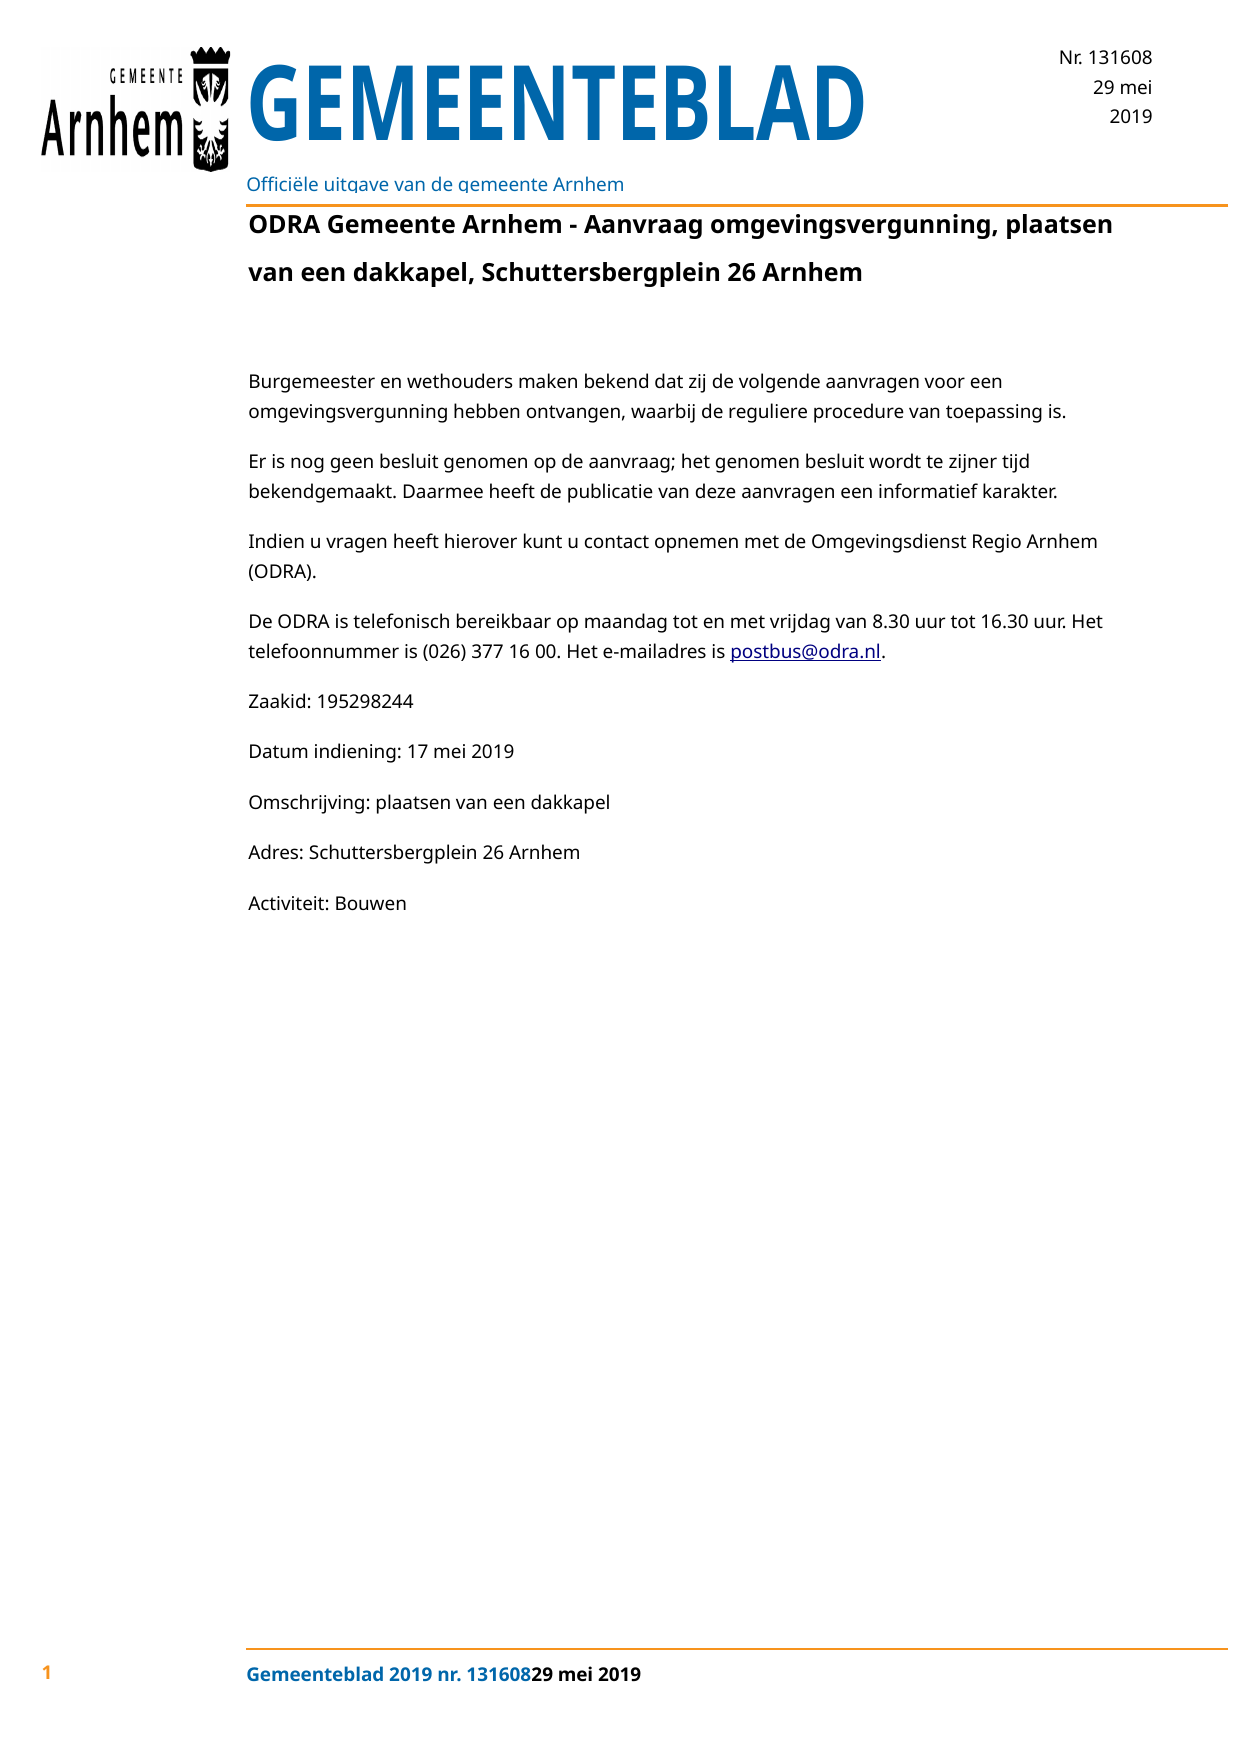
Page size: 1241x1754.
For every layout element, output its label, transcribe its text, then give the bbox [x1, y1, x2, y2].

picture [41, 47, 231, 172]
text Zaakid: 195298244 [248, 688, 1152, 714]
text Burgemeester en wethouders maken bekend dat zij de volgende aanvragen voor een omgevingsvergunning hebben ontvangen, waarbij de reguliere procedure van toepassing is. [248, 368, 1152, 424]
text ODRA Gemeente Arnhem - Aanvraag omgevingsvergunning, plaatsen van een dakkapel, Schuttersbergplein 26 Arnhem [248, 207, 1152, 288]
text Adres: Schuttersbergplein 26 Arnhem [248, 839, 1152, 865]
text Activiteit: Bouwen [248, 890, 1152, 916]
text Indien u vragen heeft hierover kunt u contact opnemen met de Omgevingsdienst Regio Arnhem (ODRA). [248, 528, 1152, 584]
text De ODRA is telefonisch bereikbaar op maandag tot en met vrijdag van 8.30 uur tot 16.30 uur. Het telefoonnummer is (026) 377 16 00. Het e-mailadres is postbus@odra.nl. [248, 608, 1152, 664]
text Datum indiening: 17 mei 2019 [248, 739, 1152, 764]
text Omschrijving: plaatsen van een dakkapel [248, 789, 1152, 815]
text Er is nog geen besluit genomen op de aanvraag; het genomen besluit wordt te zijner tijd bekendgemaakt. Daarmee heeft de publicatie van deze aanvragen een informatief karakter. [248, 448, 1152, 504]
